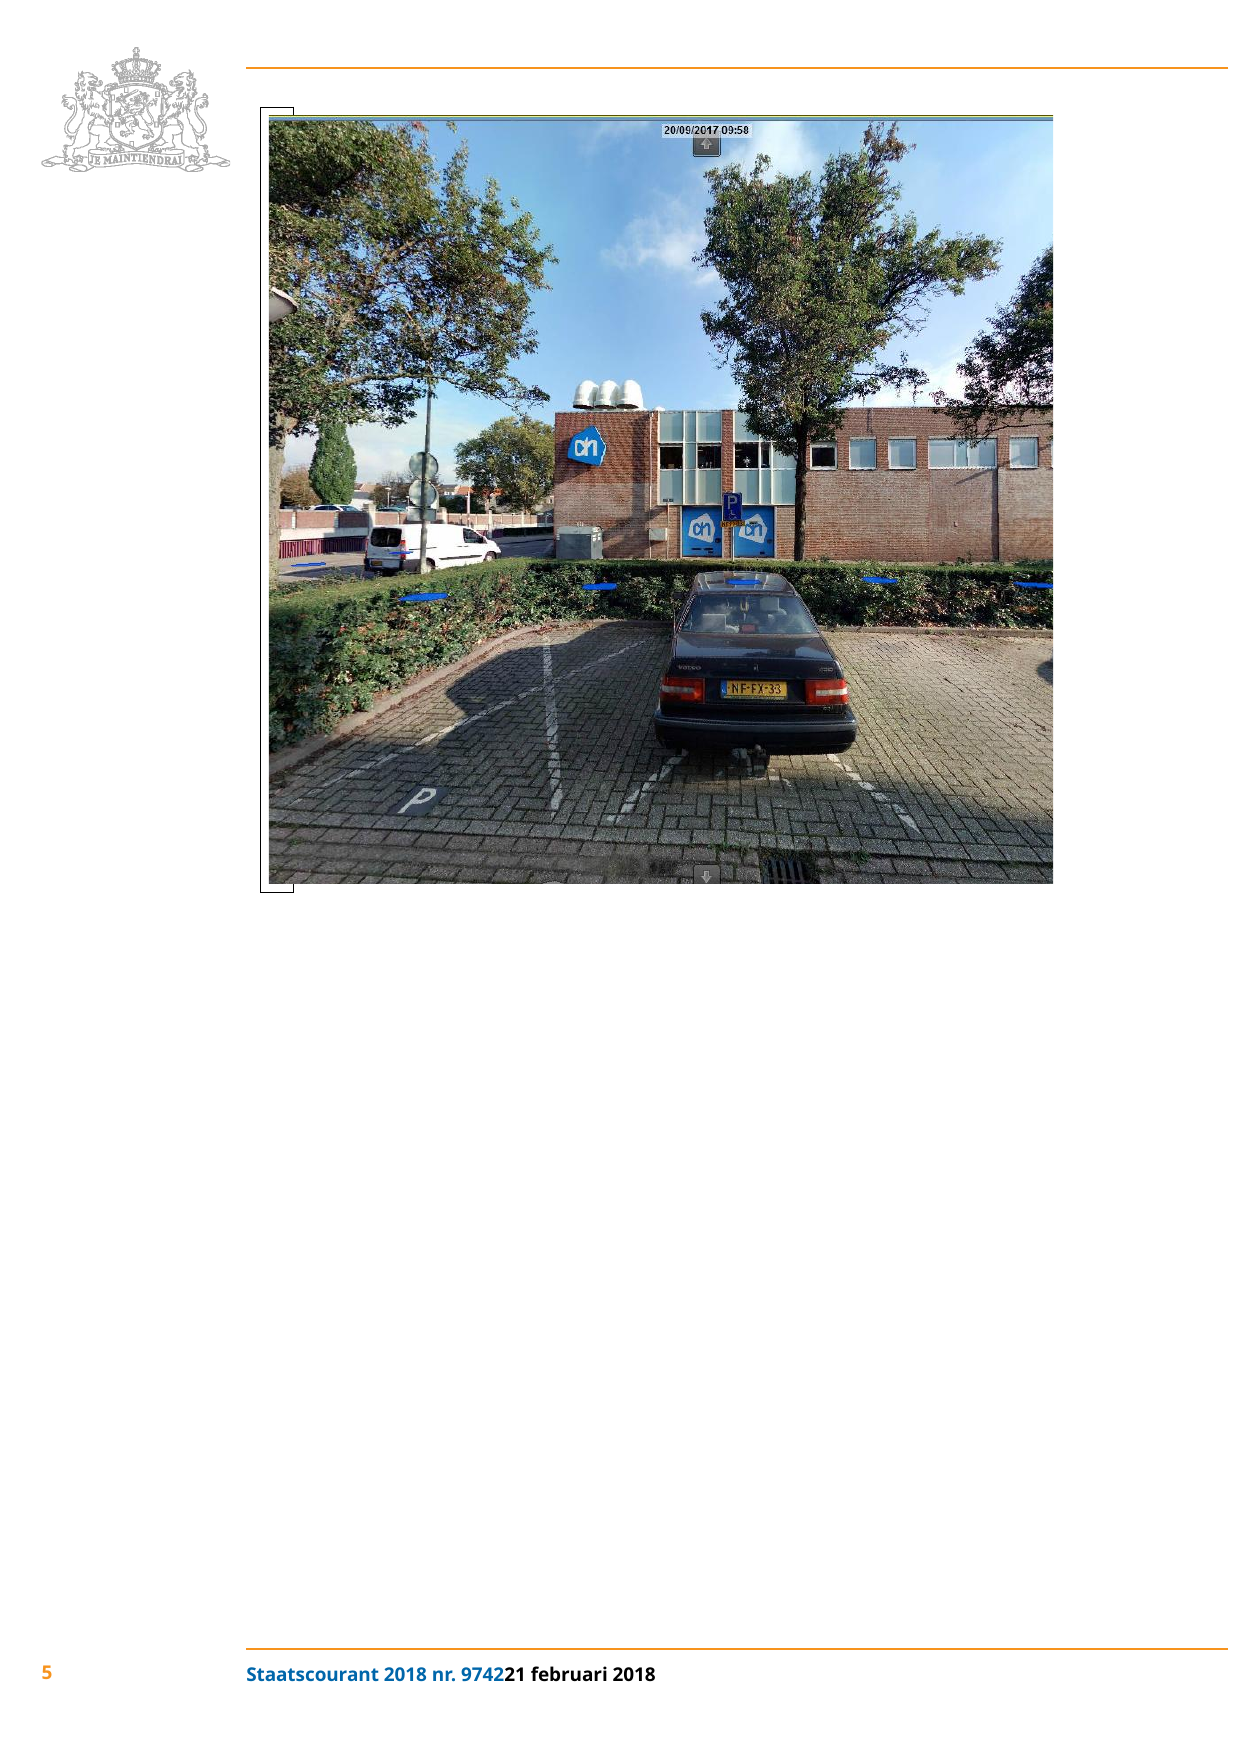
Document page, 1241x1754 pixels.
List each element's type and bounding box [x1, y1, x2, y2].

picture [268, 115, 1054, 884]
picture [41, 47, 231, 172]
